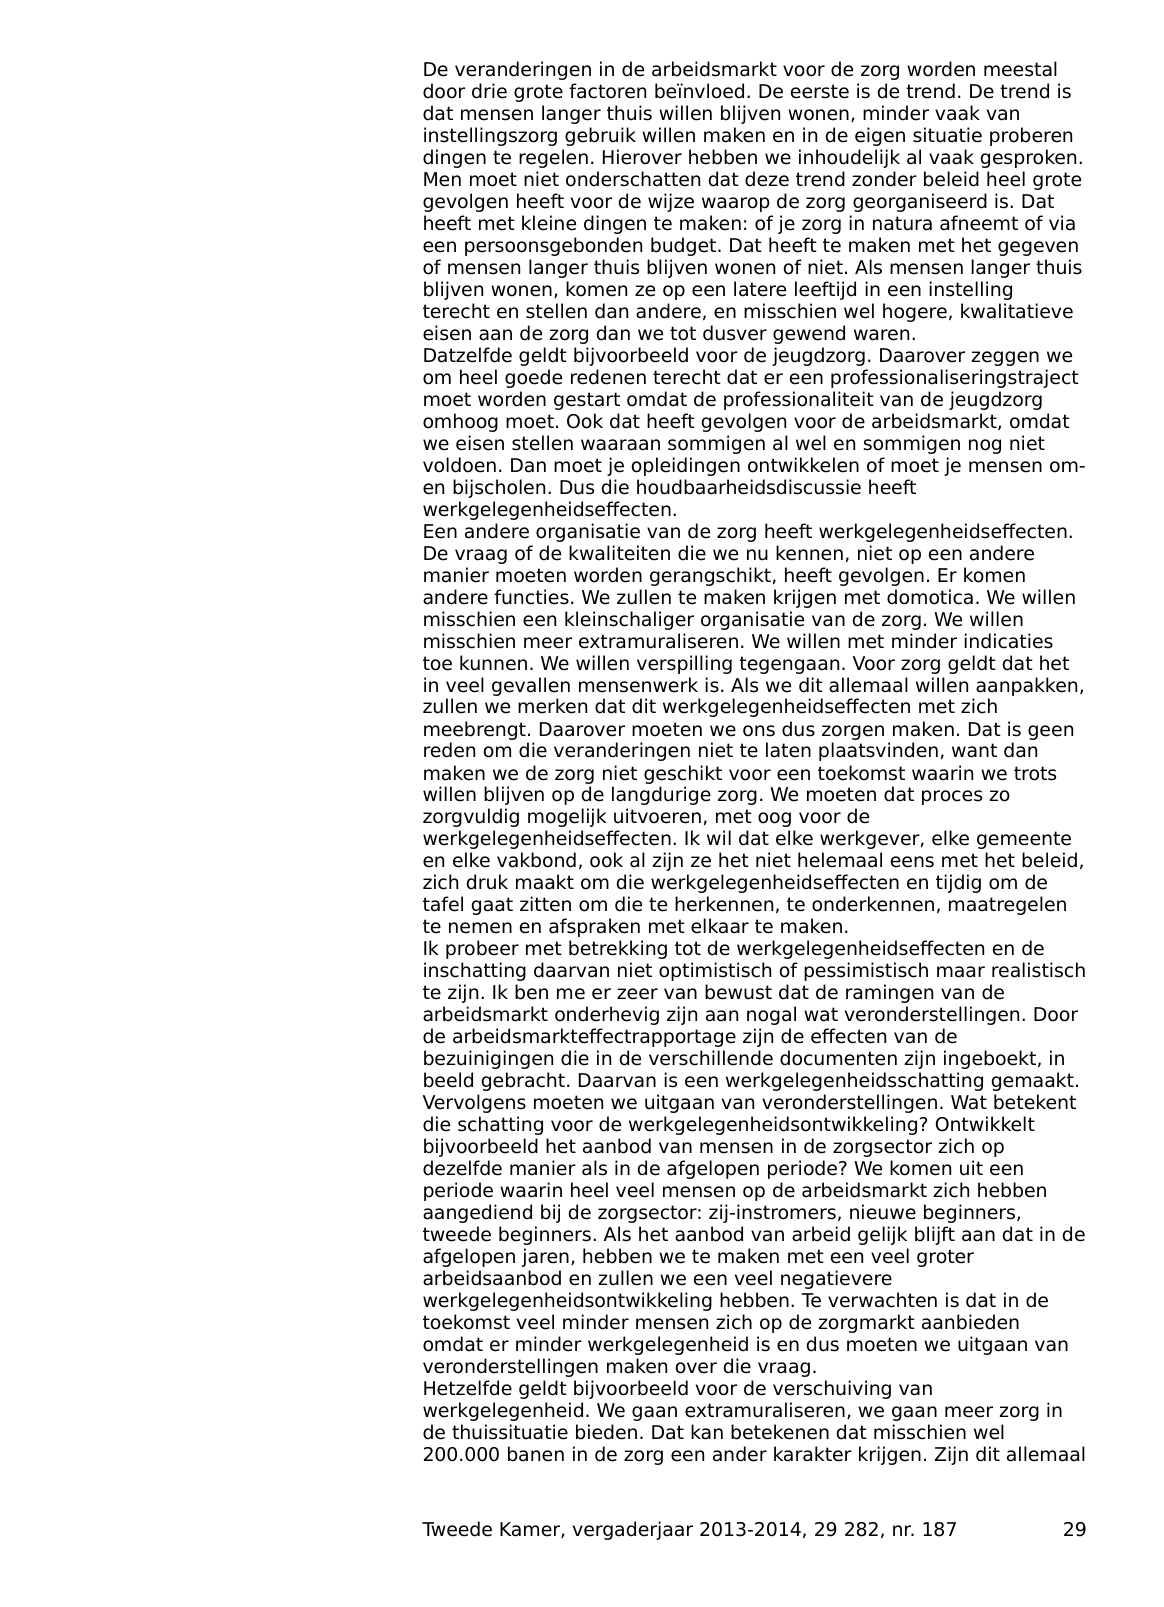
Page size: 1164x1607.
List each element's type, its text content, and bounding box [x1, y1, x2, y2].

text Datzelfde geldt bijvoorbeeld voor de jeugdzorg. Daarover zeggen we om heel goede redenen terecht dat er een professionaliseringstraject moet worden gestart omdat de professionaliteit van de jeugdzorg omhoog moet. Ook dat heeft gevolgen voor de arbeidsmarkt, omdat we eisen stellen waaraan sommigen al wel en sommigen nog niet voldoen. Dan moet je opleidingen ontwikkelen of moet je mensen om- en bijscholen. Dus die houdbaarheidsdiscussie heeft werkgelegenheidseffecten. [422, 345, 1087, 521]
text De veranderingen in de arbeidsmarkt voor de zorg worden meestal door drie grote factoren beïnvloed. De eerste is de trend. De trend is dat mensen langer thuis willen blijven wonen, minder vaak van instellingszorg gebruik willen maken en in de eigen situatie proberen dingen te regelen. Hierover hebben we inhoudelijk al vaak gesproken. Men moet niet onderschatten dat deze trend zonder beleid heel grote gevolgen heeft voor de wijze waarop de zorg georganiseerd is. Dat heeft met kleine dingen te maken: of je zorg in natura afneemt of via een persoonsgebonden budget. Dat heeft te maken met het gegeven of mensen langer thuis blijven wonen of niet. Als mensen langer thuis blijven wonen, komen ze op een latere leeftijd in een instelling terecht en stellen dan andere, en misschien wel hogere, kwalitatieve eisen aan de zorg dan we tot dusver gewend waren. [422, 59, 1087, 345]
text Een andere organisatie van de zorg heeft werkgelegenheidseffecten. De vraag of de kwaliteiten die we nu kennen, niet op een andere manier moeten worden gerangschikt, heeft gevolgen. Er komen andere functies. We zullen te maken krijgen met domotica. We willen misschien een kleinschaliger organisatie van de zorg. We willen misschien meer extramuraliseren. We willen met minder indicaties toe kunnen. We willen verspilling tegengaan. Voor zorg geldt dat het in veel gevallen mensenwerk is. Als we dit allemaal willen aanpakken, zullen we merken dat dit werkgelegenheidseffecten met zich meebrengt. Daarover moeten we ons dus zorgen maken. Dat is geen reden om die veranderingen niet te laten plaatsvinden, want dan maken we de zorg niet geschikt voor een toekomst waarin we trots willen blijven op de langdurige zorg. We moeten dat proces zo zorgvuldig mogelijk uitvoeren, met oog voor de werkgelegenheidseffecten. Ik wil dat elke werkgever, elke gemeente en elke vakbond, ook al zijn ze het niet helemaal eens met het beleid, zich druk maakt om die werkgelegenheidseffecten en tijdig om de tafel gaat zitten om die te herkennen, te onderkennen, maatregelen te nemen en afspraken met elkaar te maken. [422, 521, 1087, 938]
text Ik probeer met betrekking tot de werkgelegenheidseffecten en de inschatting daarvan niet optimistisch of pessimistisch maar realistisch te zijn. Ik ben me er zeer van bewust dat de ramingen van de arbeidsmarkt onderhevig zijn aan nogal wat veronderstellingen. Door de arbeidsmarkteffectrapportage zijn de effecten van de bezuinigingen die in de verschillende documenten zijn ingeboekt, in beeld gebracht. Daarvan is een werkgelegenheidsschatting gemaakt. Vervolgens moeten we uitgaan van veronderstellingen. Wat betekent die schatting voor de werkgelegenheidsontwikkeling? Ontwikkelt bijvoorbeeld het aanbod van mensen in de zorgsector zich op dezelfde manier als in de afgelopen periode? We komen uit een periode waarin heel veel mensen op de arbeidsmarkt zich hebben aangediend bij de zorgsector: zij-instromers, nieuwe beginners, tweede beginners. Als het aanbod van arbeid gelijk blijft aan dat in de afgelopen jaren, hebben we te maken met een veel groter arbeidsaanbod en zullen we een veel negatievere werkgelegenheidsontwikkeling hebben. Te verwachten is dat in de toekomst veel minder mensen zich op de zorgmarkt aanbieden omdat er minder werkgelegenheid is en dus moeten we uitgaan van veronderstellingen maken over die vraag. [422, 938, 1087, 1378]
text Hetzelfde geldt bijvoorbeeld voor de verschuiving van werkgelegenheid. We gaan extramuraliseren, we gaan meer zorg in de thuissituatie bieden. Dat kan betekenen dat misschien wel 200.000 banen in de zorg een ander karakter krijgen. Zijn dit allemaal [422, 1378, 1087, 1466]
